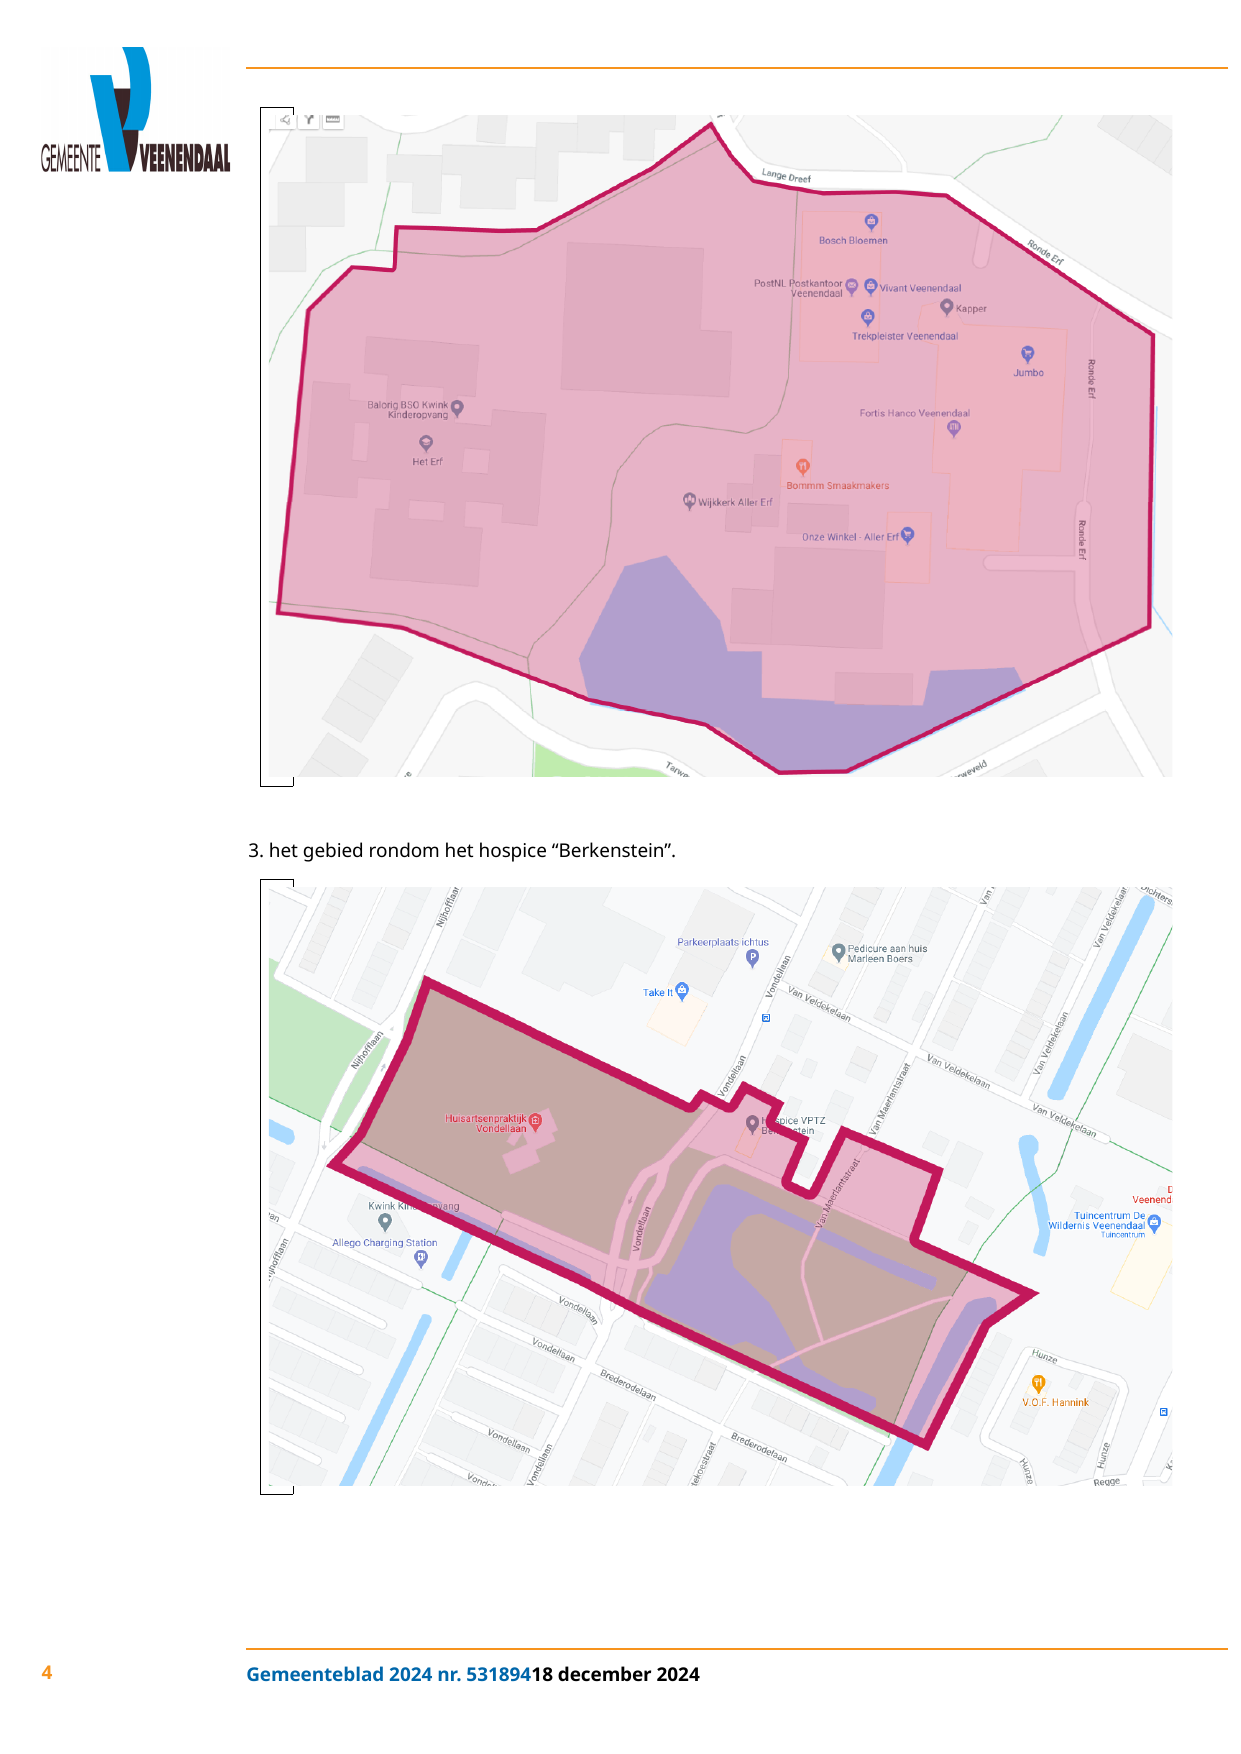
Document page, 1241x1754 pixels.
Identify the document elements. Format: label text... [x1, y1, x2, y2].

picture [268, 115, 1173, 777]
picture [123, 47, 231, 172]
picture [268, 887, 1173, 1486]
text 3. het gebied rondom het hospice “Berkenstein”. [248, 837, 1152, 863]
picture [41, 47, 130, 172]
